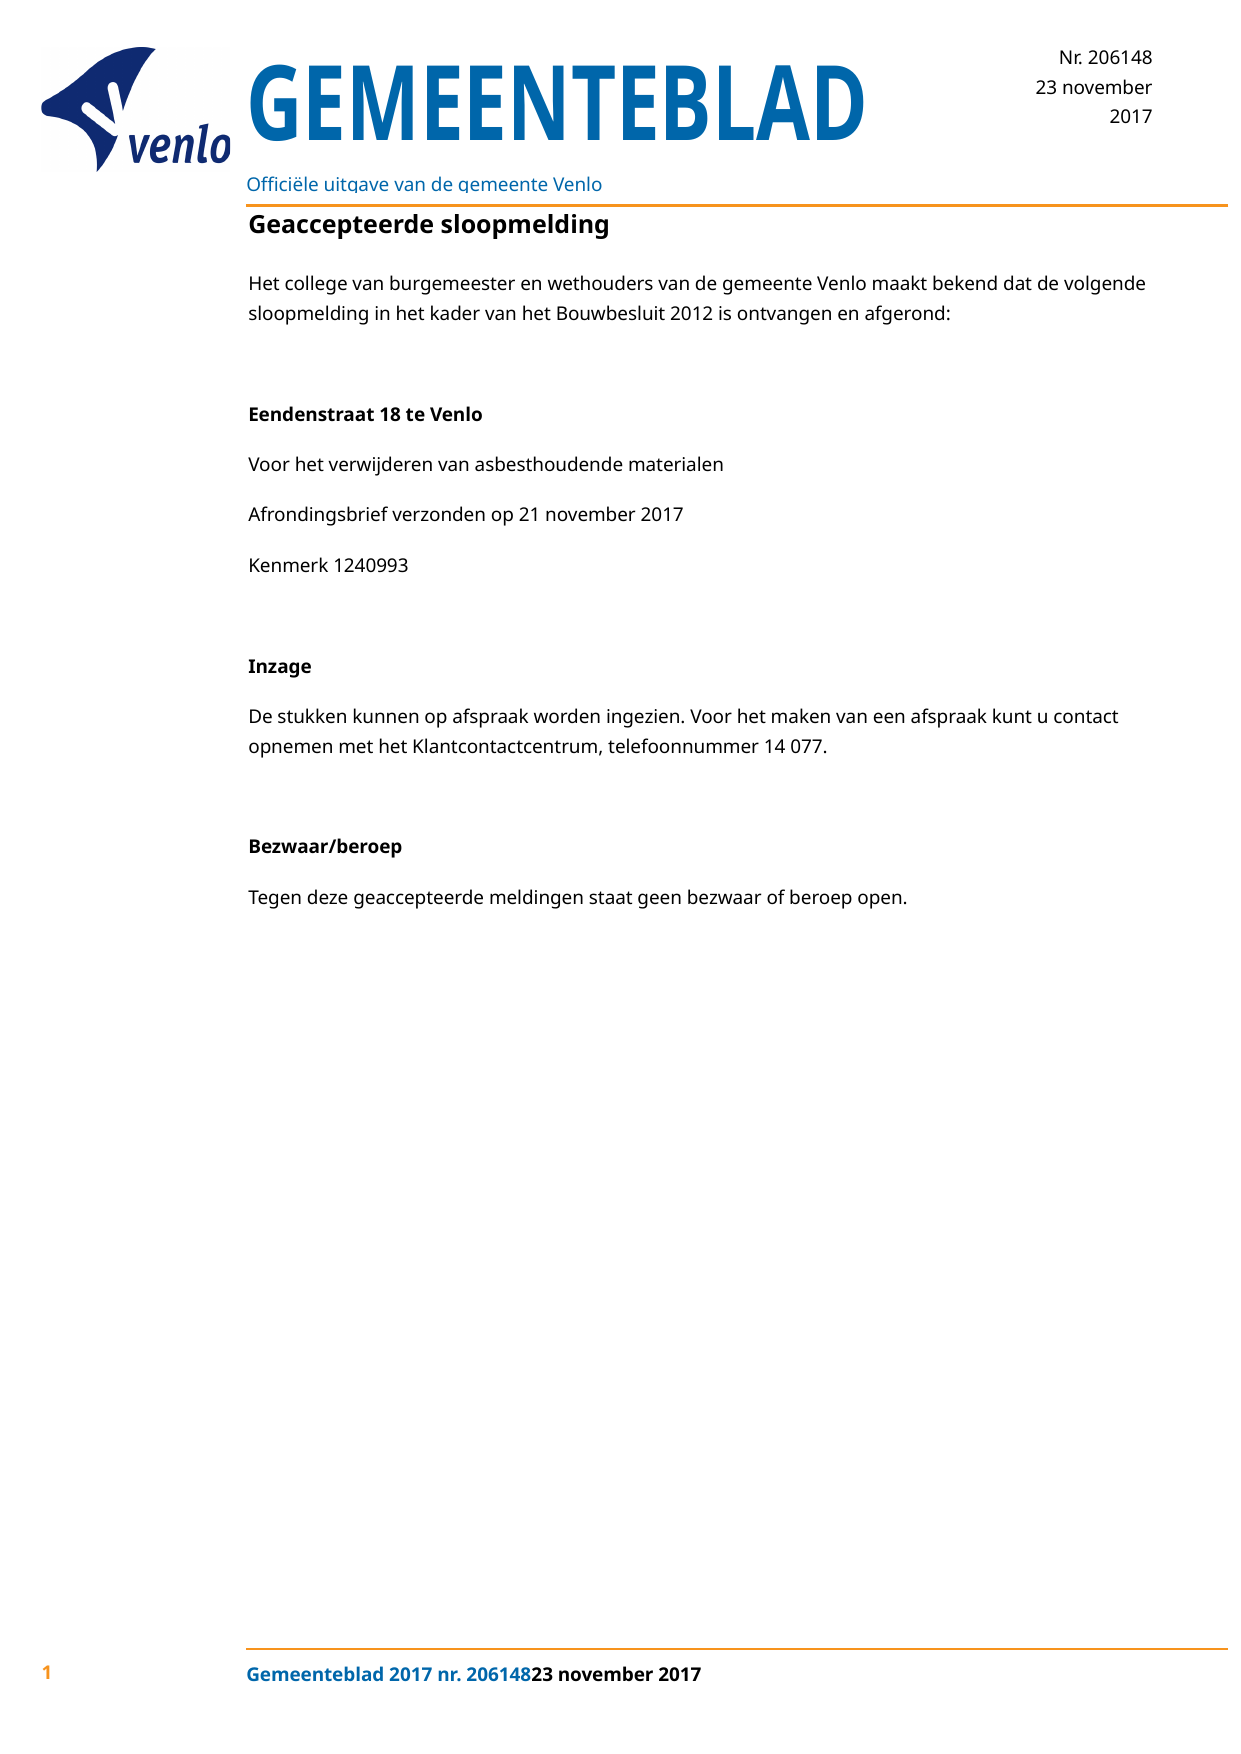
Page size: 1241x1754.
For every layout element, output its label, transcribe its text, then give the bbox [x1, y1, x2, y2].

text Eendenstraat 18 te Venlo [248, 401, 1152, 426]
text Het college van burgemeester en wethouders van de gemeente Venlo maakt bekend dat de volgende sloopmelding in het kader van het Bouwbesluit 2012 is ontvangen en afgerond: [248, 270, 1152, 326]
text Voor het verwijderen van asbesthoudende materialen [248, 451, 1152, 477]
text Inzage [248, 653, 1152, 678]
text Tegen deze geaccepteerde meldingen staat geen bezwaar of beroep open. [248, 884, 1152, 910]
text Afrondingsbrief verzonden op 21 november 2017 [248, 502, 1152, 527]
text De stukken kunnen op afspraak worden ingezien. Voor het maken van een afspraak kunt u contact opnemen met het Klantcontactcentrum, telefoonnummer 14 077. [248, 703, 1152, 758]
picture [41, 47, 231, 172]
text Kenmerk 1240993 [248, 552, 1152, 578]
text Geaccepteerde sloopmelding [248, 207, 1152, 241]
text Bezwaar/beroep [248, 834, 1152, 859]
